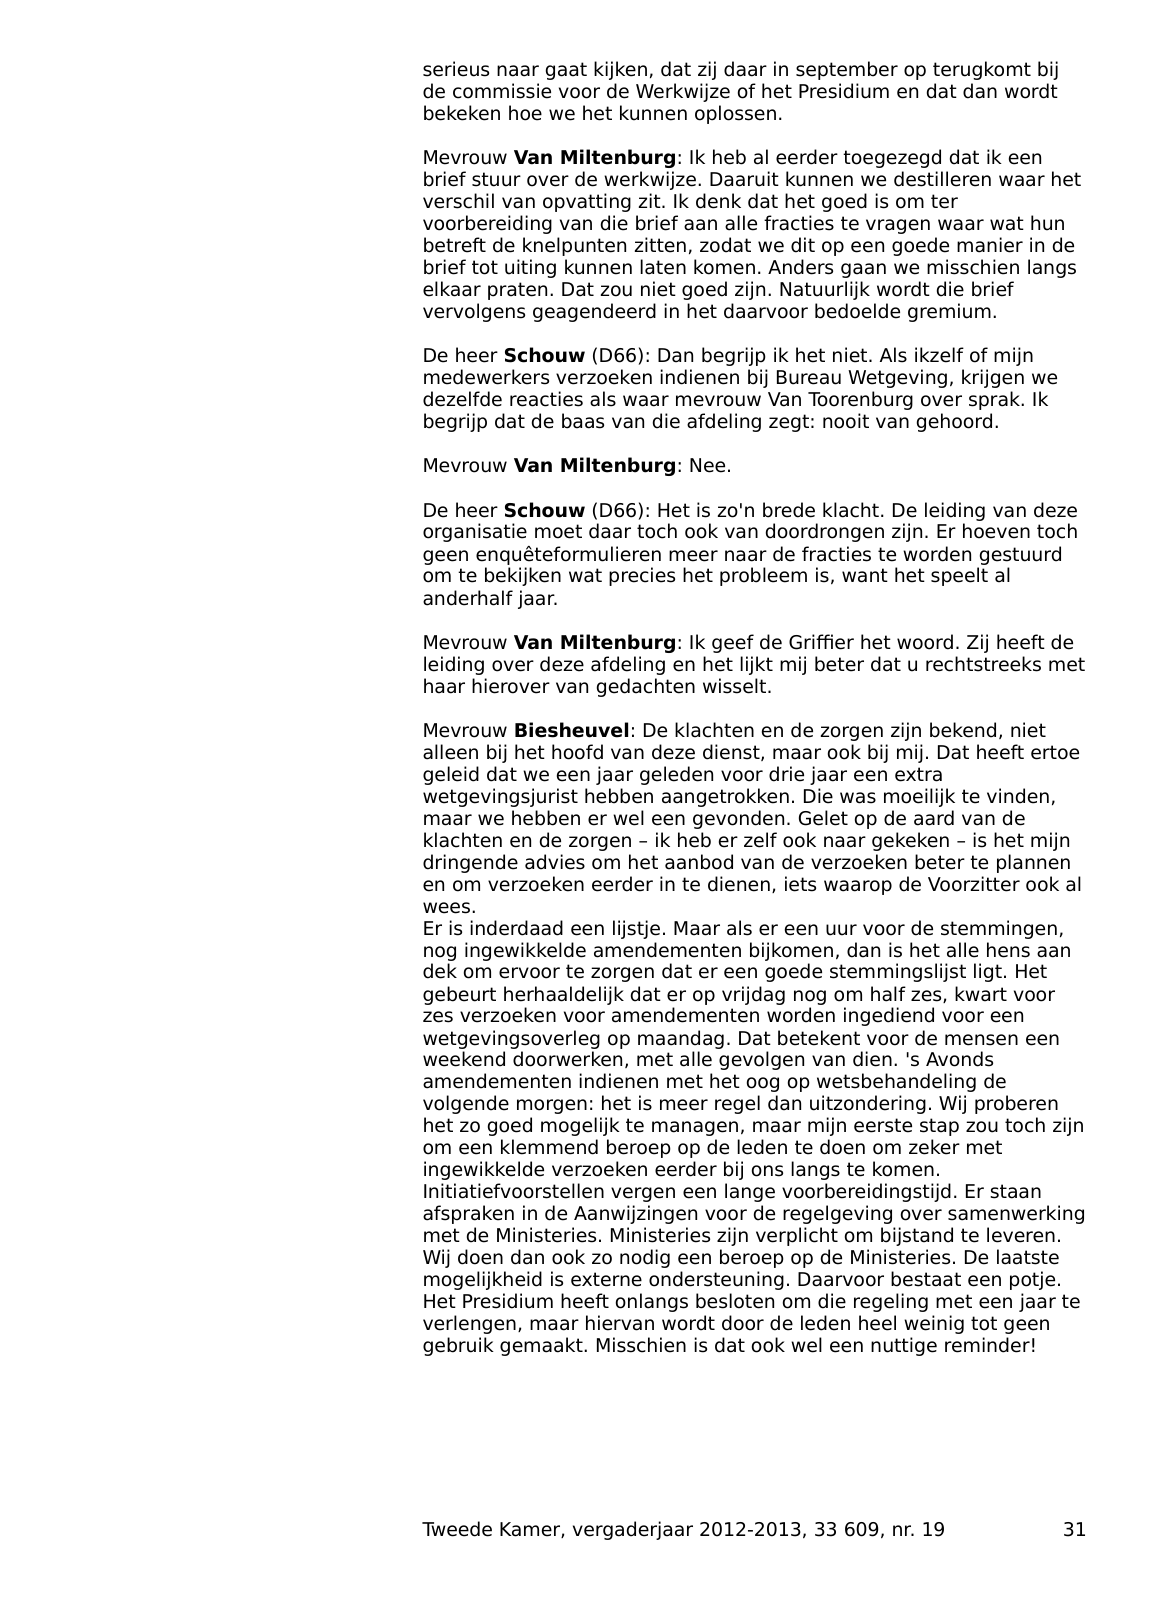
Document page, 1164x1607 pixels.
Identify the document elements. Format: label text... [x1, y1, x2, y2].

text Er is inderdaad een lijstje. Maar als er een uur voor de stemmingen, nog ingewikkelde amendementen bijkomen, dan is het alle hens aan dek om ervoor te zorgen dat er een goede stemmingslijst ligt. Het gebeurt herhaaldelijk dat er op vrijdag nog om half zes, kwart voor zes verzoeken voor amendementen worden ingediend voor een wetgevingsoverleg op maandag. Dat betekent voor de mensen een weekend doorwerken, met alle gevolgen van dien. 's Avonds amendementen indienen met het oog op wetsbehandeling de volgende morgen: het is meer regel dan uitzondering. Wij proberen het zo goed mogelijk te managen, maar mijn eerste stap zou toch zijn om een klemmend beroep op de leden te doen om zeker met ingewikkelde verzoeken eerder bij ons langs te komen. [422, 917, 1087, 1181]
text Mevrouw Biesheuvel: De klachten en de zorgen zijn bekend, niet alleen bij het hoofd van deze dienst, maar ook bij mij. Dat heeft ertoe geleid dat we een jaar geleden voor drie jaar een extra wetgevingsjurist hebben aangetrokken. Die was moeilijk te vinden, maar we hebben er wel een gevonden. Gelet op de aard van de klachten en de zorgen – ik heb er zelf ook naar gekeken – is het mijn dringende advies om het aanbod van de verzoeken beter te plannen en om verzoeken eerder in te dienen, iets waarop de Voorzitter ook al wees. [422, 720, 1087, 917]
text Mevrouw Van Miltenburg: Ik geef de Griffier het woord. Zij heeft de leiding over deze afdeling en het lijkt mij beter dat u rechtstreeks met haar hierover van gedachten wisselt. [422, 632, 1087, 697]
text Mevrouw Van Miltenburg: Nee. [422, 455, 1087, 477]
text Mevrouw Van Miltenburg: Ik heb al eerder toegezegd dat ik een brief stuur over de werkwijze. Daaruit kunnen we destilleren waar het verschil van opvatting zit. Ik denk dat het goed is om ter voorbereiding van die brief aan alle fracties te vragen waar wat hun betreft de knelpunten zitten, zodat we dit op een goede manier in de brief tot uiting kunnen laten komen. Anders gaan we misschien langs elkaar praten. Dat zou niet goed zijn. Natuurlijk wordt die brief vervolgens geagendeerd in het daarvoor bedoelde gremium. [422, 147, 1087, 323]
text De heer Schouw (D66): Het is zo'n brede klacht. De leiding van deze organisatie moet daar toch ook van doordrongen zijn. Er hoeven toch geen enquêteformulieren meer naar de fracties te worden gestuurd om te bekijken wat precies het probleem is, want het speelt al anderhalf jaar. [422, 499, 1087, 609]
text Initiatiefvoorstellen vergen een lange voorbereidingstijd. Er staan afspraken in de Aanwijzingen voor de regelgeving over samenwerking met de Ministeries. Ministeries zijn verplicht om bijstand te leveren. Wij doen dan ook zo nodig een beroep op de Ministeries. De laatste mogelijkheid is externe ondersteuning. Daarvoor bestaat een potje. Het Presidium heeft onlangs besloten om die regeling met een jaar te verlengen, maar hiervan wordt door de leden heel weinig tot geen gebruik gemaakt. Misschien is dat ook wel een nuttige reminder! [422, 1181, 1087, 1357]
text serieus naar gaat kijken, dat zij daar in september op terugkomt bij de commissie voor de Werkwijze of het Presidium en dat dan wordt bekeken hoe we het kunnen oplossen. [422, 59, 1087, 125]
text De heer Schouw (D66): Dan begrijp ik het niet. Als ikzelf of mijn medewerkers verzoeken indienen bij Bureau Wetgeving, krijgen we dezelfde reacties als waar mevrouw Van Toorenburg over sprak. Ik begrijp dat de baas van die afdeling zegt: nooit van gehoord. [422, 345, 1087, 433]
